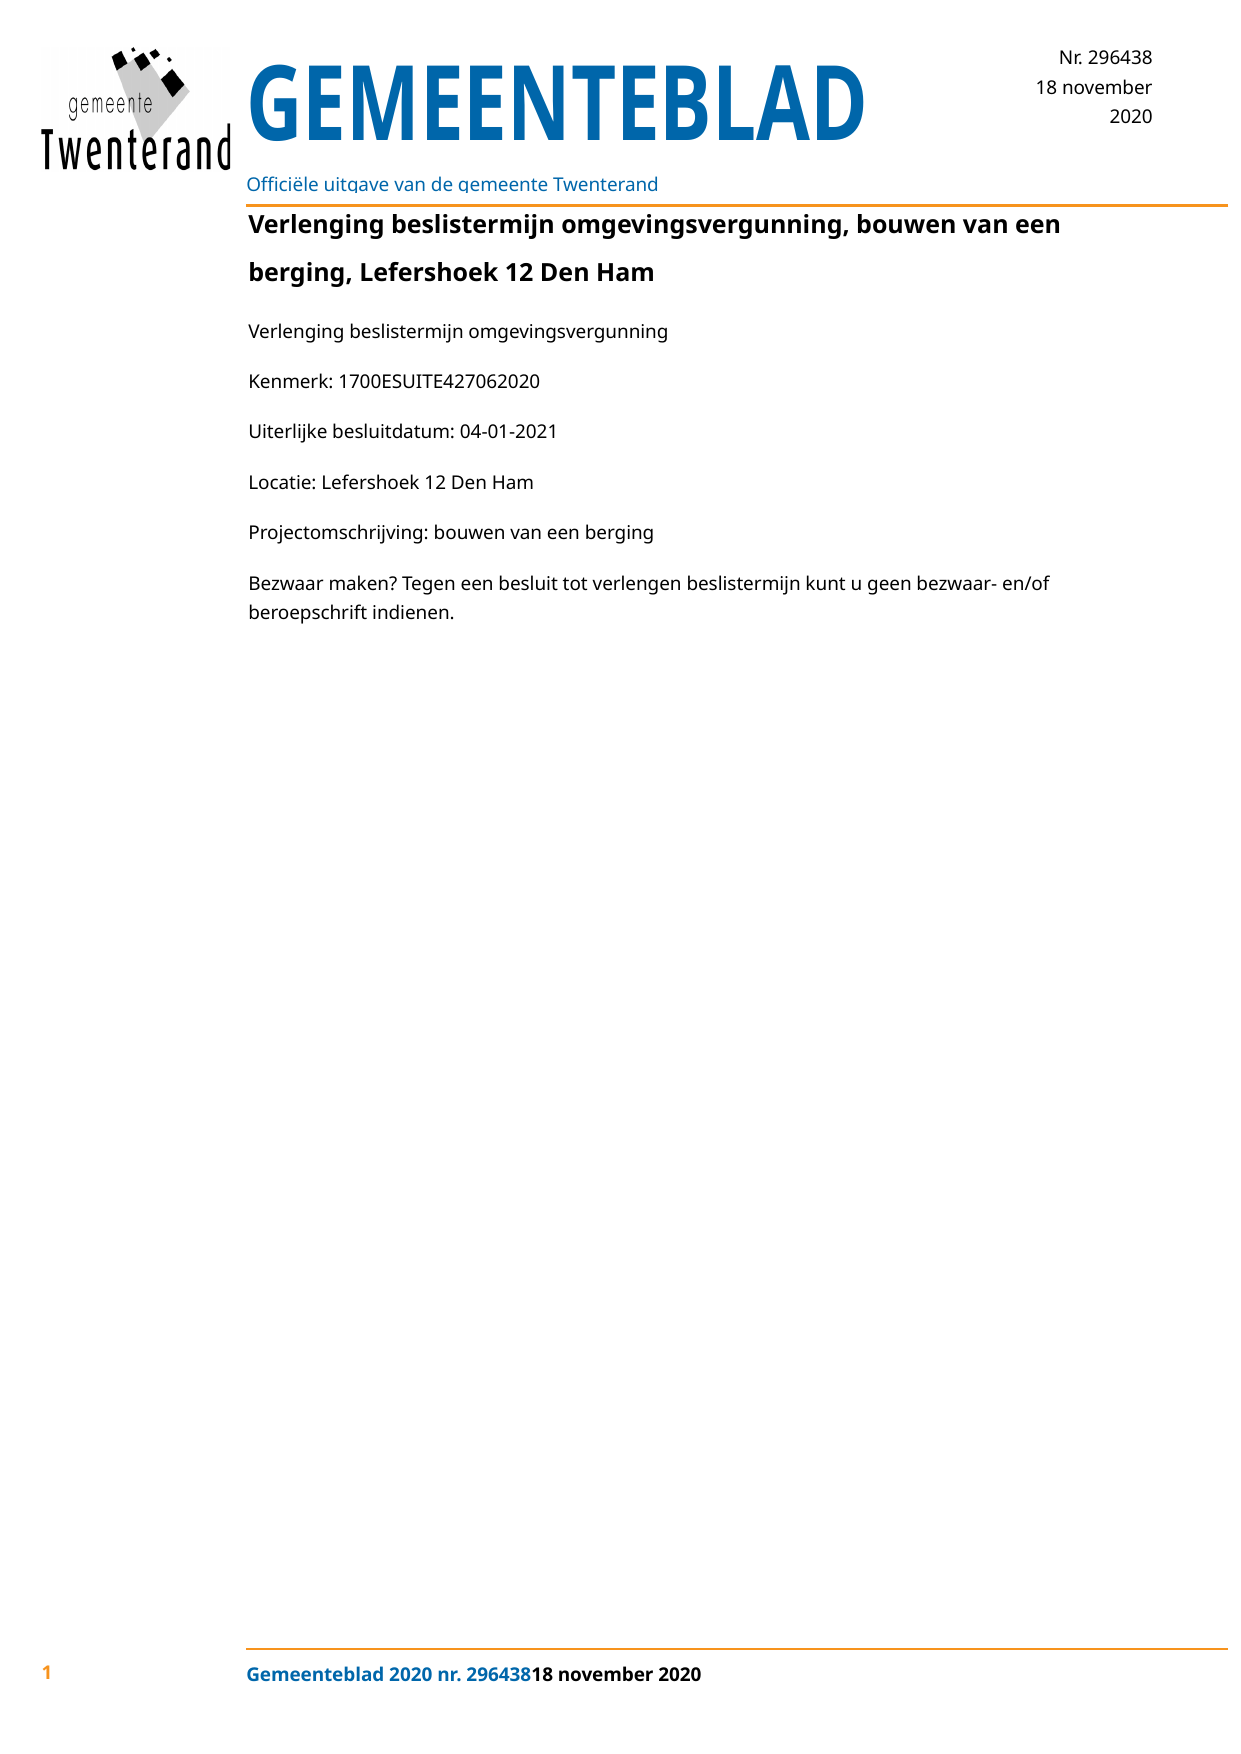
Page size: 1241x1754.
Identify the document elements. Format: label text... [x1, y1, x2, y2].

text Verlenging beslistermijn omgevingsvergunning, bouwen van een berging, Lefershoek 12 Den Ham [248, 207, 1152, 288]
text Verlenging beslistermijn omgevingsvergunning [248, 318, 1152, 344]
text Locatie: Lefershoek 12 Den Ham [248, 469, 1152, 495]
text Uiterlijke besluitdatum: 04-01-2021 [248, 419, 1152, 444]
text Kenmerk: 1700ESUITE427062020 [248, 368, 1152, 394]
text Bezwaar maken? Tegen een besluit tot verlengen beslistermijn kunt u geen bezwaar- en/of beroepschrift indienen. [248, 570, 1152, 625]
picture [41, 47, 231, 172]
text Projectomschrijving: bouwen van een berging [248, 519, 1152, 545]
